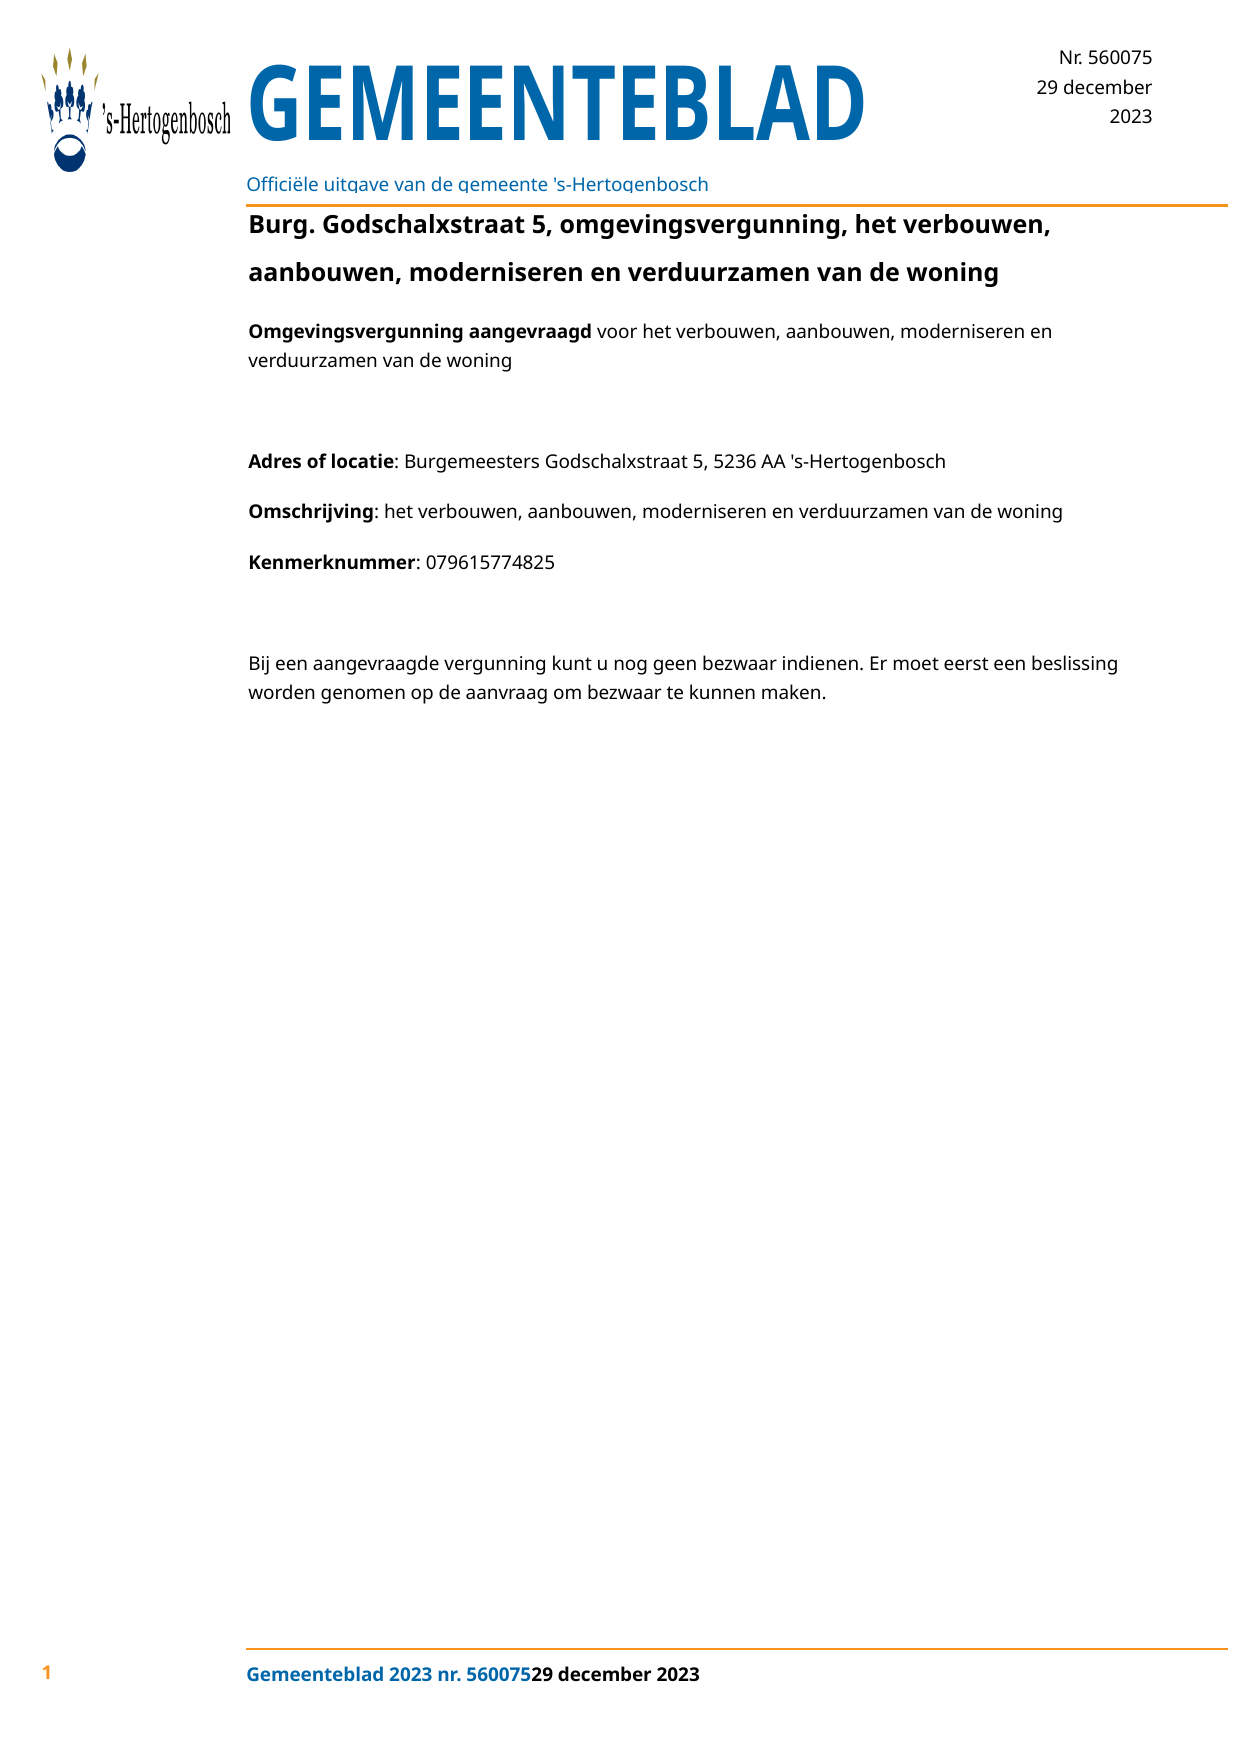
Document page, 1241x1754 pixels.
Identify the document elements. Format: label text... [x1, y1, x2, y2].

picture [41, 47, 231, 172]
text Omschrijving: het verbouwen, aanbouwen, moderniseren en verduurzamen van de woning [248, 499, 1152, 524]
text Adres of locatie: Burgemeesters Godschalxstraat 5, 5236 AA 's-Hertogenbosch [248, 448, 1152, 474]
text Omgevingsvergunning aangevraagd voor het verbouwen, aanbouwen, moderniseren en verduurzamen van de woning [248, 318, 1152, 373]
text Burg. Godschalxstraat 5, omgevingsvergunning, het verbouwen, aanbouwen, moderniseren en verduurzamen van de woning [248, 207, 1152, 288]
text Bij een aangevraagde vergunning kunt u nog geen bezwaar indienen. Er moet eerst een beslissing worden genomen op de aanvraag om bezwaar te kunnen maken. [248, 650, 1152, 705]
text Kenmerknummer: 079615774825 [248, 549, 1152, 575]
